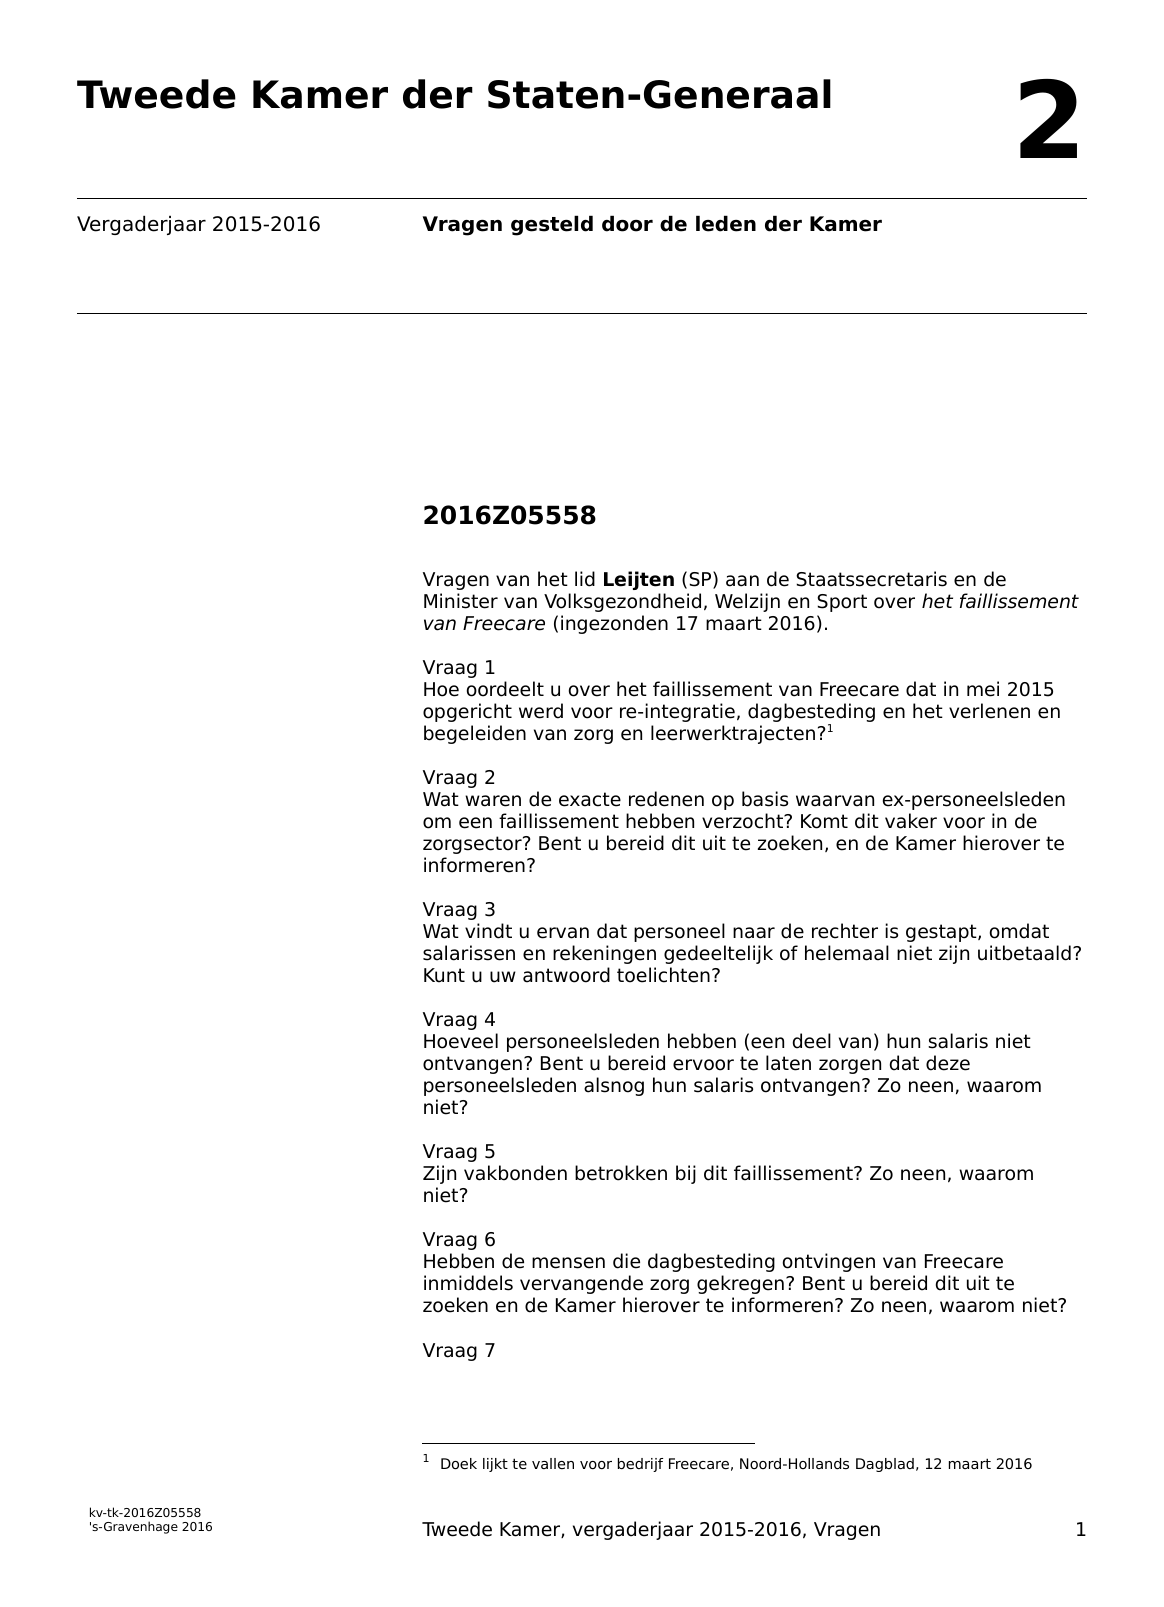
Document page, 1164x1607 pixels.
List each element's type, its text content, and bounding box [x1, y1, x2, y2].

text Vraag 3 [422, 899, 1087, 921]
text Vraag 2 [422, 767, 1087, 789]
text Vraag 5 [422, 1141, 1087, 1163]
text Wat vindt u ervan dat personeel naar de rechter is gestapt, omdat salarissen en rekeningen gedeeltelijk of helemaal niet zijn uitbetaald? Kunt u uw antwoord toelichten? [422, 921, 1087, 987]
text Zijn vakbonden betrokken bij dit faillissement? Zo neen, waarom niet? [422, 1163, 1087, 1207]
text Doek lijkt te vallen voor bedrijf Freecare, Noord-Hollands Dagblad, 12 maart 2016 [422, 1452, 1087, 1474]
text Vraag 7 [422, 1339, 1087, 1361]
text Vraag 1 [422, 657, 1087, 679]
text Hoeveel personeelsleden hebben (een deel van) hun salaris niet ontvangen? Bent u bereid ervoor te laten zorgen dat deze personeelsleden alsnog hun salaris ontvangen? Zo neen, waarom niet? [422, 1031, 1087, 1119]
table_cell Vragen gesteld door de leden der Kamer [422, 199, 1087, 313]
text Vragen van het lid Leijten (SP) aan de Staatssecretaris en de Minister van Volksgezondheid, Welzijn en Sport over het faillissement van Freecare (ingezonden 17 maart 2016). [422, 569, 1087, 635]
table_header 2 [886, 59, 1087, 198]
text Hoe oordeelt u over het faillissement van Freecare dat in mei 2015 opgericht werd voor re-integratie, dagbesteding en het verlenen en begeleiden van zorg en leerwerktrajecten? [422, 679, 1087, 745]
text Hebben de mensen die dagbesteding ontvingen van Freecare inmiddels vervangende zorg gekregen? Bent u bereid dit uit te zoeken en de Kamer hierover te informeren? Zo neen, waarom niet? [422, 1251, 1087, 1317]
text Wat waren de exacte redenen op basis waarvan ex-personeelsleden om een faillissement hebben verzocht? Komt dit vaker voor in de zorgsector? Bent u bereid dit uit te zoeken, en de Kamer hierover te informeren? [422, 789, 1087, 877]
text Vraag 6 [422, 1229, 1087, 1251]
text kv-tk-2016Z05558 [88, 1506, 323, 1520]
text Vraag 4 [422, 1009, 1087, 1031]
text 's-Gravenhage 2016 [88, 1520, 323, 1534]
table_cell Vergaderjaar 2015-2016 [77, 199, 422, 313]
table_header Tweede Kamer der Staten-Generaal [77, 59, 886, 198]
text 2016Z05558 [422, 501, 1087, 531]
